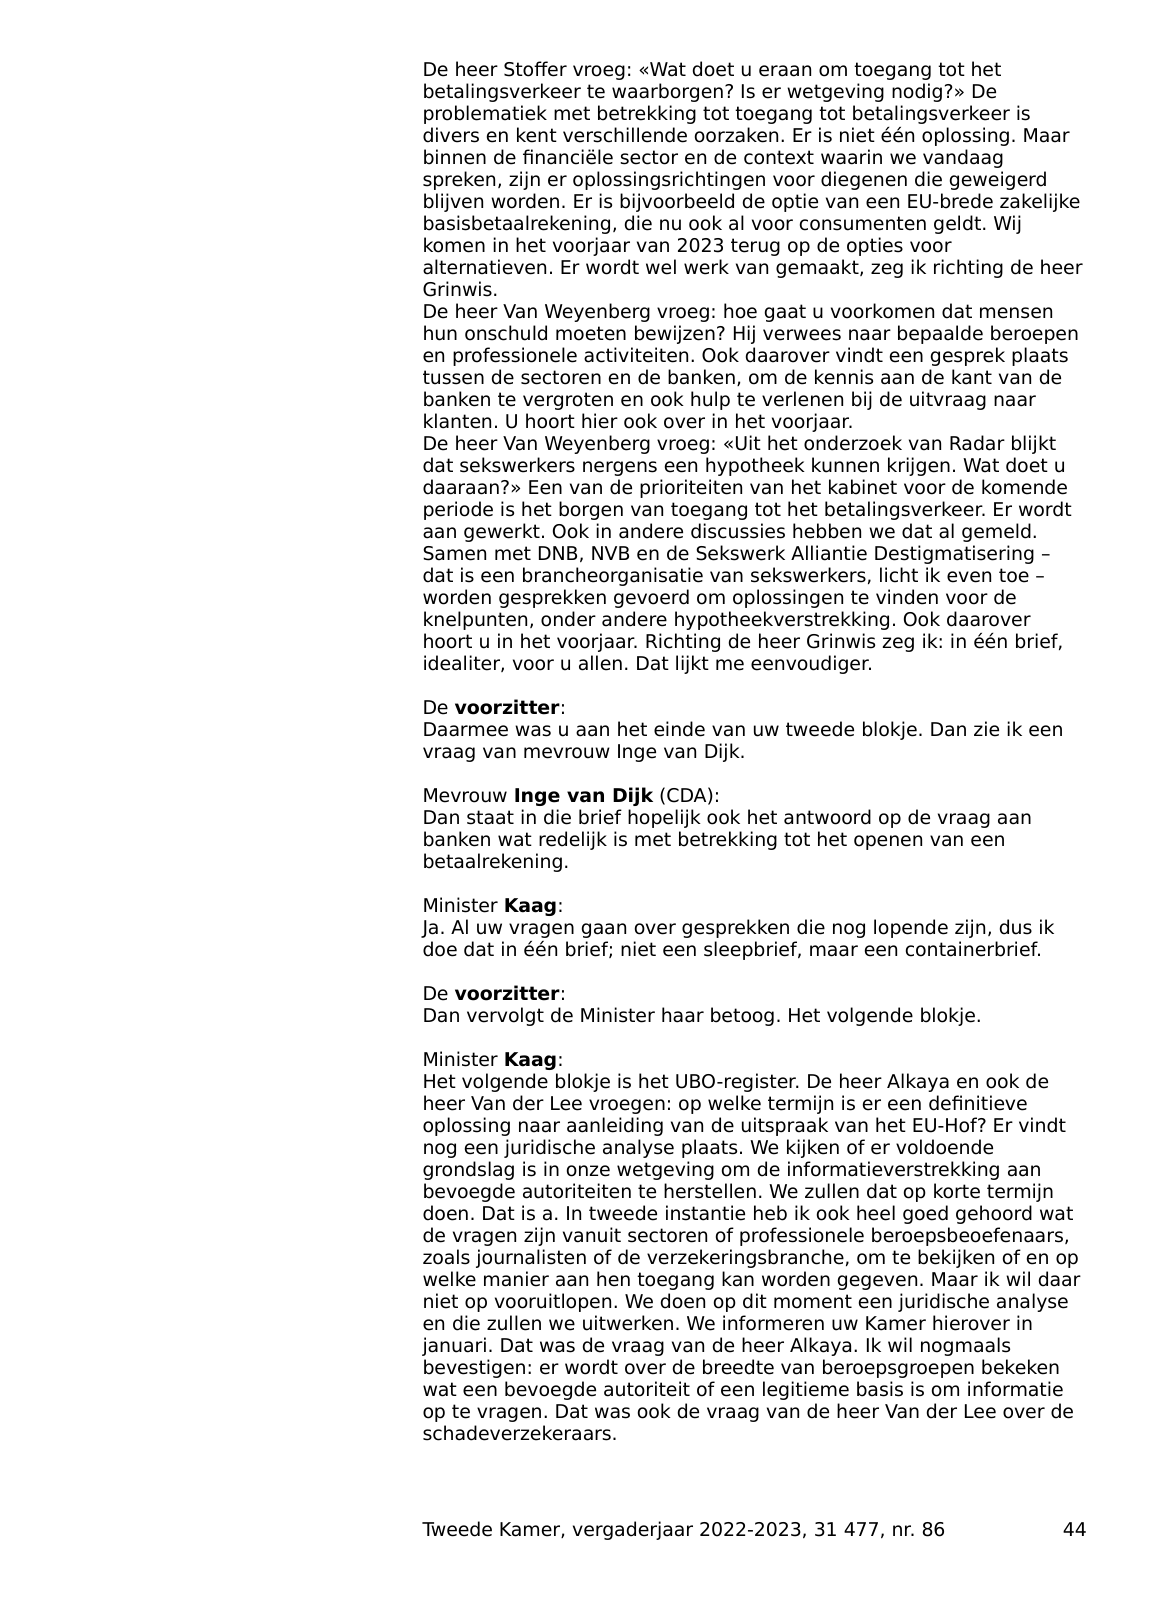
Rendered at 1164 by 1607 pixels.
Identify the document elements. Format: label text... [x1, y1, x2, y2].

text Het volgende blokje is het UBO-register. De heer Alkaya en ook de heer Van der Lee vroegen: op welke termijn is er een definitieve oplossing naar aanleiding van de uitspraak van het EU-Hof? Er vindt nog een juridische analyse plaats. We kijken of er voldoende grondslag is in onze wetgeving om de informatieverstrekking aan bevoegde autoriteiten te herstellen. We zullen dat op korte termijn doen. Dat is a. In tweede instantie heb ik ook heel goed gehoord wat de vragen zijn vanuit sectoren of professionele beroepsbeoefenaars, zoals journalisten of de verzekeringsbranche, om te bekijken of en op welke manier aan hen toegang kan worden gegeven. Maar ik wil daar niet op vooruitlopen. We doen op dit moment een juridische analyse en die zullen we uitwerken. We informeren uw Kamer hierover in januari. Dat was de vraag van de heer Alkaya. Ik wil nogmaals bevestigen: er wordt over de breedte van beroepsgroepen bekeken wat een bevoegde autoriteit of een legitieme basis is om informatie op te vragen. Dat was ook de vraag van de heer Van der Lee over de schadeverzekeraars. [422, 1071, 1087, 1445]
text Minister Kaag: [422, 895, 1087, 917]
text De heer Stoffer vroeg: «Wat doet u eraan om toegang tot het betalingsverkeer te waarborgen? Is er wetgeving nodig?» De problematiek met betrekking tot toegang tot betalingsverkeer is divers en kent verschillende oorzaken. Er is niet één oplossing. Maar binnen de financiële sector en de context waarin we vandaag spreken, zijn er oplossingsrichtingen voor diegenen die geweigerd blijven worden. Er is bijvoorbeeld de optie van een EU-brede zakelijke basisbetaalrekening, die nu ook al voor consumenten geldt. Wij komen in het voorjaar van 2023 terug op de opties voor alternatieven. Er wordt wel werk van gemaakt, zeg ik richting de heer Grinwis. [422, 59, 1087, 301]
text De heer Van Weyenberg vroeg: hoe gaat u voorkomen dat mensen hun onschuld moeten bewijzen? Hij verwees naar bepaalde beroepen en professionele activiteiten. Ook daarover vindt een gesprek plaats tussen de sectoren en de banken, om de kennis aan de kant van de banken te vergroten en ook hulp te verlenen bij de uitvraag naar klanten. U hoort hier ook over in het voorjaar. [422, 301, 1087, 433]
text De voorzitter: [422, 983, 1087, 1005]
text Dan vervolgt de Minister haar betoog. Het volgende blokje. [422, 1005, 1087, 1027]
text Minister Kaag: [422, 1049, 1087, 1071]
text Dan staat in die brief hopelijk ook het antwoord op de vraag aan banken wat redelijk is met betrekking tot het openen van een betaalrekening. [422, 807, 1087, 873]
text De heer Van Weyenberg vroeg: «Uit het onderzoek van Radar blijkt dat sekswerkers nergens een hypotheek kunnen krijgen. Wat doet u daaraan?» Een van de prioriteiten van het kabinet voor de komende periode is het borgen van toegang tot het betalingsverkeer. Er wordt aan gewerkt. Ook in andere discussies hebben we dat al gemeld. Samen met DNB, NVB en de Sekswerk Alliantie Destigmatisering – dat is een brancheorganisatie van sekswerkers, licht ik even toe – worden gesprekken gevoerd om oplossingen te vinden voor de knelpunten, onder andere hypotheekverstrekking. Ook daarover hoort u in het voorjaar. Richting de heer Grinwis zeg ik: in één brief, idealiter, voor u allen. Dat lijkt me eenvoudiger. [422, 433, 1087, 674]
text Mevrouw Inge van Dijk (CDA): [422, 785, 1087, 807]
text Daarmee was u aan het einde van uw tweede blokje. Dan zie ik een vraag van mevrouw Inge van Dijk. [422, 719, 1087, 763]
text Ja. Al uw vragen gaan over gesprekken die nog lopende zijn, dus ik doe dat in één brief; niet een sleepbrief, maar een containerbrief. [422, 917, 1087, 961]
text De voorzitter: [422, 697, 1087, 719]
